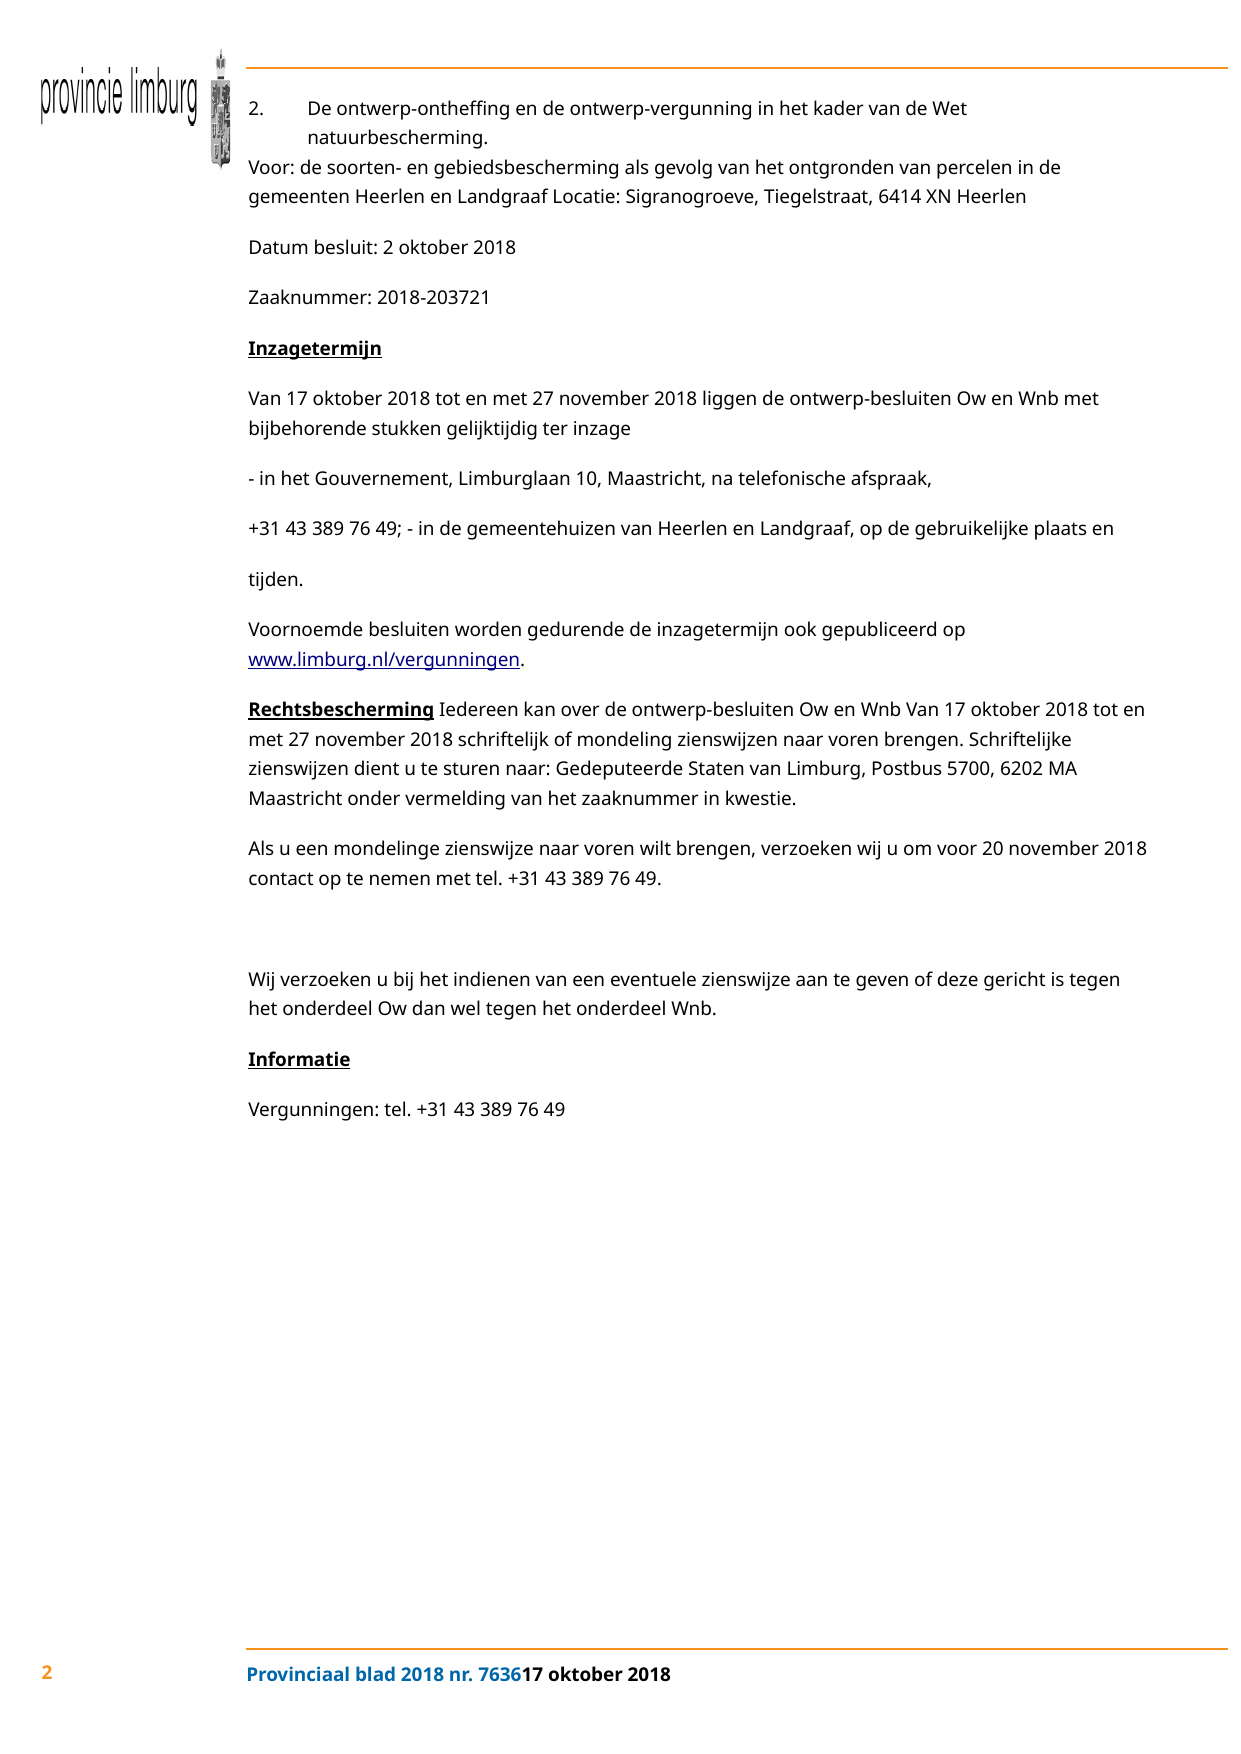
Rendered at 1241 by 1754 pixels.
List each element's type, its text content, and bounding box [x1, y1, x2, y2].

text Zaaknummer: 2018-203721 [248, 284, 1152, 310]
text tijden. [248, 566, 1152, 592]
text Voornoemde besluiten worden gedurende de inzagetermijn ook gepubliceerd op www.limburg.nl/vergunningen. [248, 616, 1152, 672]
text - in het Gouvernement, Limburglaan 10, Maastricht, na telefonische afspraak, [248, 465, 1152, 491]
text Informatie [248, 1046, 1152, 1072]
text Voor: de soorten- en gebiedsbescherming als gevolg van het ontgronden van percelen in de gemeenten Heerlen en Landgraaf Locatie: Sigranogroeve, Tiegelstraat, 6414 XN Heerlen [248, 154, 1152, 209]
text Als u een mondelinge zienswijze naar voren wilt brengen, verzoeken wij u om voor 20 november 2018 contact op te nemen met tel. +31 43 389 76 49. [248, 836, 1152, 891]
text Datum besluit: 2 oktober 2018 [248, 234, 1152, 260]
text +31 43 389 76 49; - in de gemeentehuizen van Heerlen en Landgraaf, op de gebruikelijke plaats en [248, 516, 1152, 541]
list De ontwerp-ontheffing en de ontwerp-vergunning in het kader van de Wet natuurbescherming. [248, 95, 1152, 150]
text Van 17 oktober 2018 tot en met 27 november 2018 liggen de ontwerp-besluiten Ow en Wnb met bijbehorende stukken gelijktijdig ter inzage [248, 385, 1152, 441]
text Vergunningen: tel. +31 43 389 76 49 [248, 1096, 1152, 1122]
picture [41, 47, 231, 172]
text Wij verzoeken u bij het indienen van een eventuele zienswijze aan te geven of deze gericht is tegen het onderdeel Ow dan wel tegen het onderdeel Wnb. [248, 966, 1152, 1021]
text Inzagetermijn [248, 335, 1152, 361]
text Rechtsbescherming Iedereen kan over de ontwerp-besluiten Ow en Wnb Van 17 oktober 2018 tot en met 27 november 2018 schriftelijk of mondeling zienswijzen naar voren brengen. Schriftelijke zienswijzen dient u te sturen naar: Gedeputeerde Staten van Limburg, Postbus 5700, 6202 MA Maastricht onder vermelding van het zaaknummer in kwestie. [248, 696, 1152, 811]
